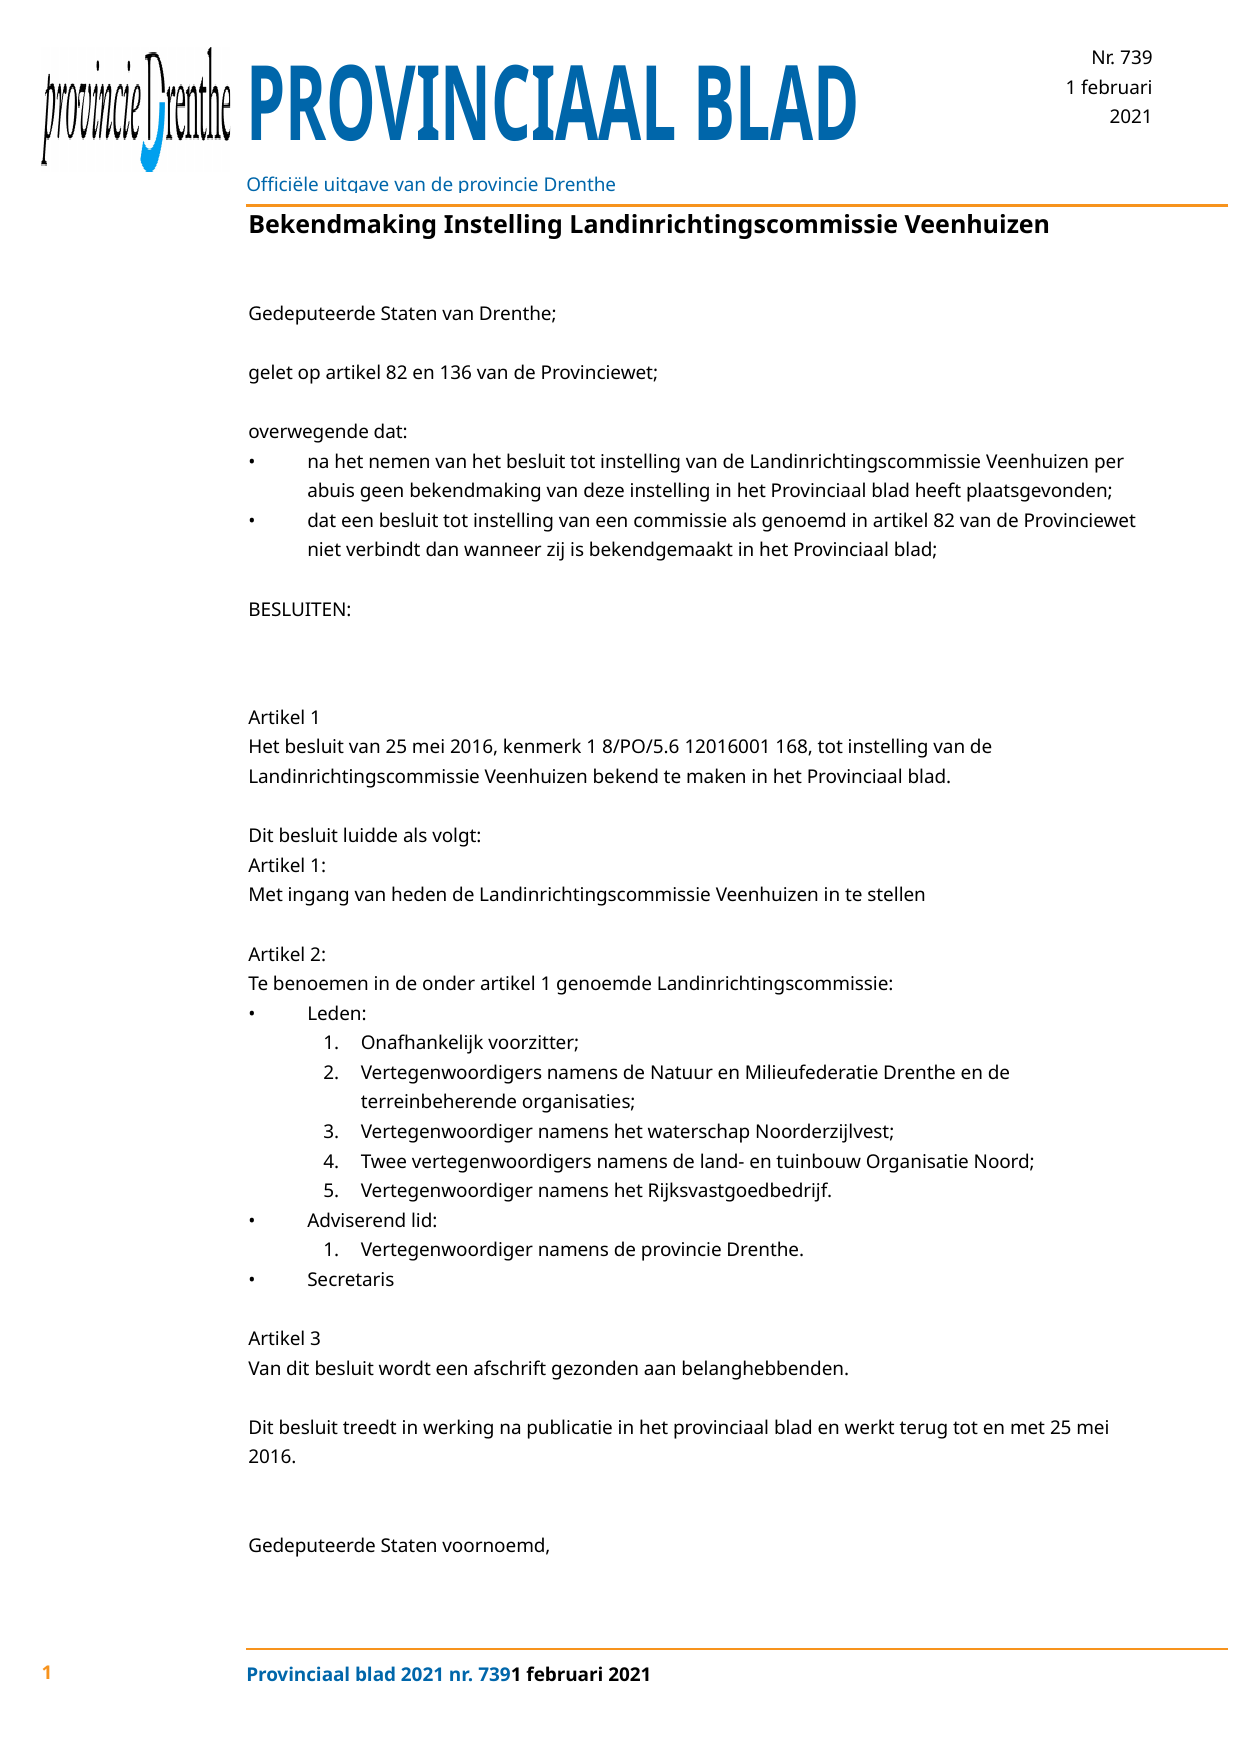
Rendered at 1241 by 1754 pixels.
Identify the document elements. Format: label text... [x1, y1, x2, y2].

list Twee vertegenwoordigers namens de land- en tuinbouw Organisatie Noord; [323, 1148, 1152, 1174]
list Leden: [248, 1000, 1152, 1026]
text Artikel 3 [248, 1325, 1152, 1351]
text Artikel 1 [248, 704, 1152, 730]
text Te benoemen in de onder artikel 1 genoemde Landinrichtingscommissie: [248, 970, 1152, 996]
list Vertegenwoordiger namens het Rijksvastgoedbedrijf. [323, 1177, 1152, 1203]
text Van dit besluit wordt een afschrift gezonden aan belanghebbenden. [248, 1355, 1152, 1381]
text Met ingang van heden de Landinrichtingscommissie Veenhuizen in te stellen [248, 882, 1152, 907]
list Vertegenwoordiger namens het waterschap Noorderzijlvest; [323, 1118, 1152, 1144]
list Vertegenwoordiger namens de provincie Drenthe. [323, 1237, 1152, 1262]
text gelet op artikel 82 en 136 van de Provinciewet; [248, 359, 1152, 385]
picture [41, 47, 231, 172]
text Artikel 1: [248, 852, 1152, 878]
text Bekendmaking Instelling Landinrichtingscommissie Veenhuizen [248, 207, 1152, 241]
text Dit besluit treedt in werking na publicatie in het provinciaal blad en werkt terug tot en met 25 mei 2016. [248, 1414, 1152, 1469]
list Onafhankelijk voorzitter; [323, 1029, 1152, 1055]
text overwegende dat: [248, 418, 1152, 444]
text Gedeputeerde Staten van Drenthe; [248, 300, 1152, 326]
text Het besluit van 25 mei 2016, kenmerk 1 8/PO/5.6 12016001 168, tot instelling van de Landinrichtingscommissie Veenhuizen bekend te maken in het Provinciaal blad. [248, 734, 1152, 789]
list Adviserend lid: [248, 1207, 1152, 1233]
list Vertegenwoordigers namens de Natuur en Milieufederatie Drenthe en de terreinbeherende organisaties; [323, 1059, 1152, 1114]
list na het nemen van het besluit tot instelling van de Landinrichtingscommissie Veenhuizen per abuis geen bekendmaking van deze instelling in het Provinciaal blad heeft plaatsgevonden; [248, 448, 1152, 503]
text Artikel 2: [248, 941, 1152, 967]
list dat een besluit tot instelling van een commissie als genoemd in artikel 82 van de Provinciewet niet verbindt dan wanneer zij is bekendgemaakt in het Provinciaal blad; [248, 507, 1152, 562]
list Secretaris [248, 1266, 1152, 1292]
text Dit besluit luidde als volgt: [248, 822, 1152, 848]
text BESLUITEN: [248, 596, 1152, 621]
text Gedeputeerde Staten voornoemd, [248, 1532, 1152, 1558]
